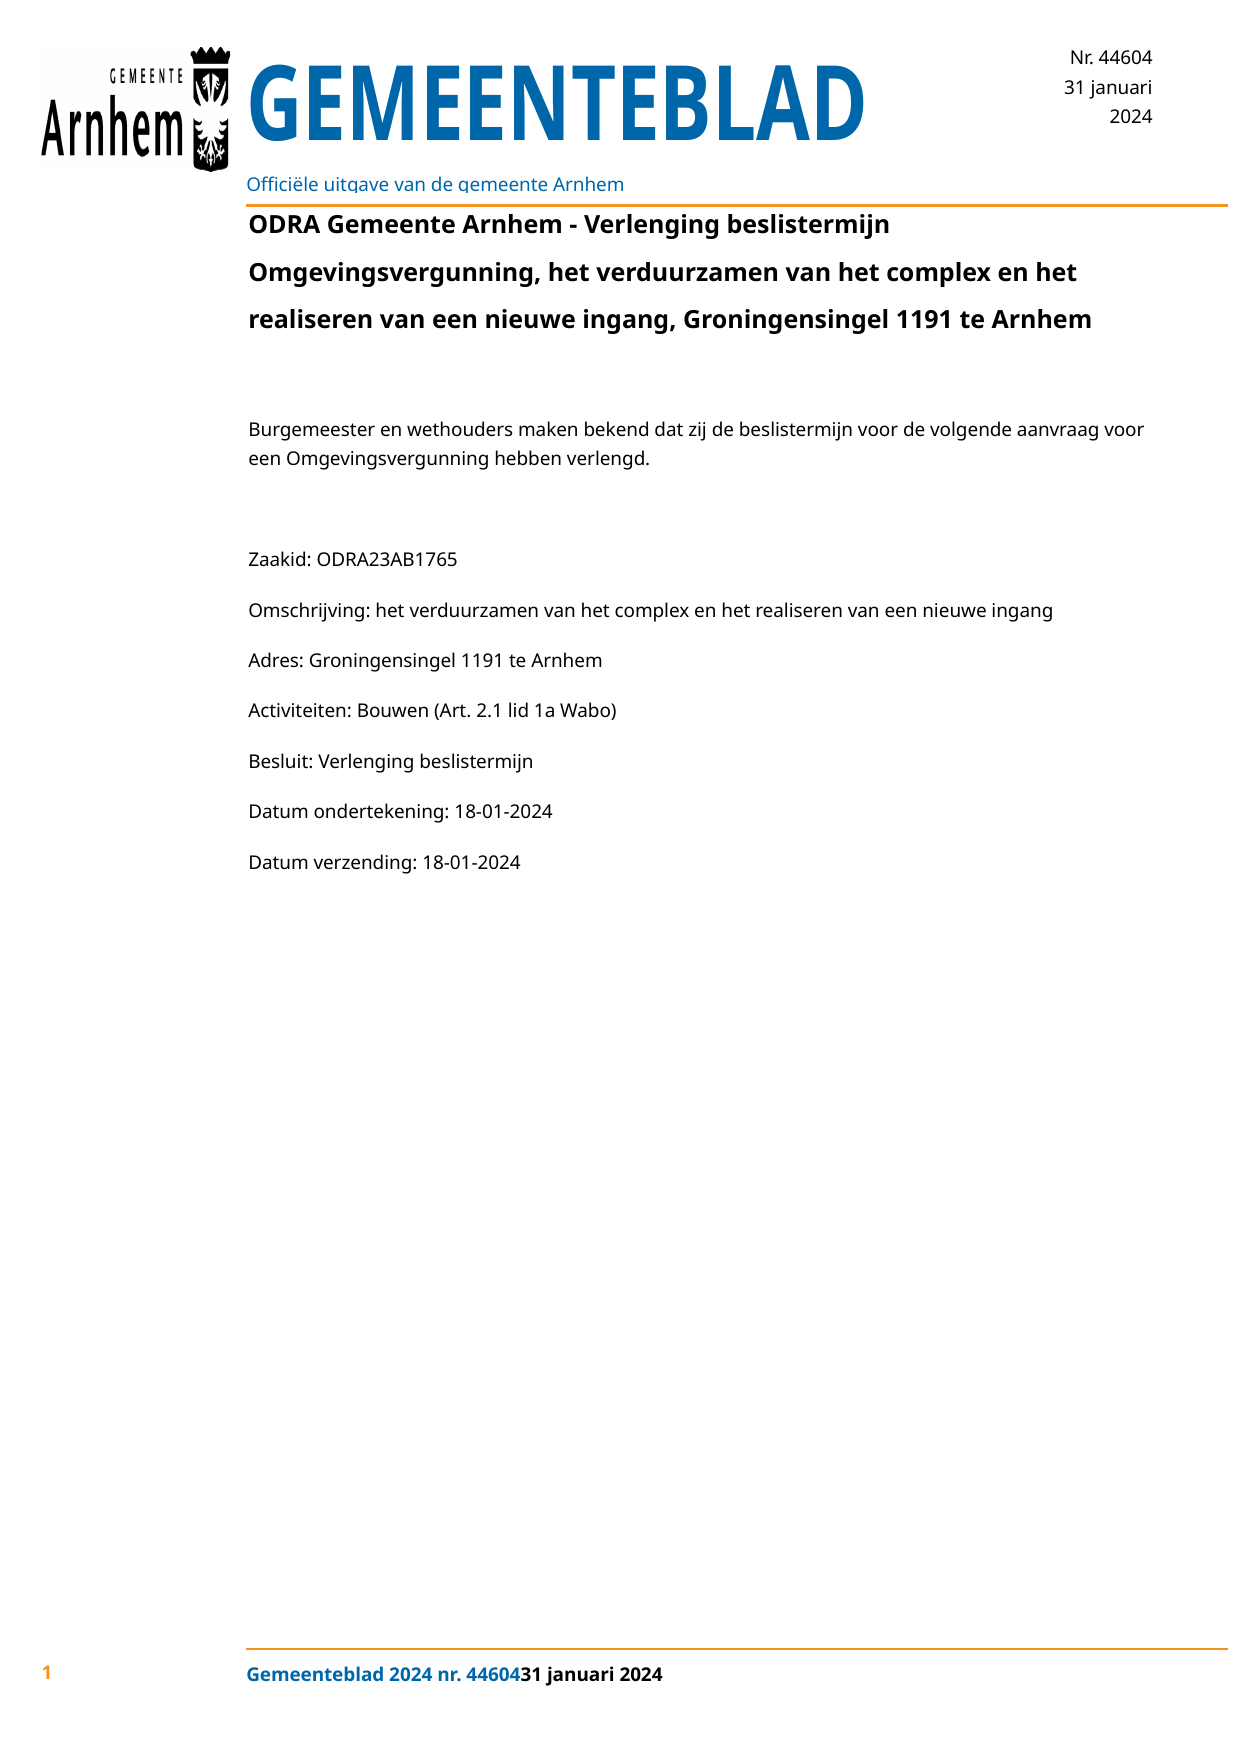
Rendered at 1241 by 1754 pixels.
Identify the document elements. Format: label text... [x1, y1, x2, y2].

picture [41, 47, 231, 172]
text Adres: Groningensingel 1191 te Arnhem [248, 647, 1152, 673]
text Zaakid: ODRA23AB1765 [248, 546, 1152, 572]
text ODRA Gemeente Arnhem - Verlenging beslistermijn Omgevingsvergunning, het verduurzamen van het complex en het realiseren van een nieuwe ingang, Groningensingel 1191 te Arnhem [248, 207, 1152, 336]
text Activiteiten: Bouwen (Art. 2.1 lid 1a Wabo) [248, 698, 1152, 723]
text Omschrijving: het verduurzamen van het complex en het realiseren van een nieuwe ingang [248, 597, 1152, 622]
text Burgemeester en wethouders maken bekend dat zij de beslistermijn voor de volgende aanvraag voor een Omgevingsvergunning hebben verlengd. [248, 416, 1152, 471]
text Datum ondertekening: 18-01-2024 [248, 798, 1152, 824]
text Datum verzending: 18-01-2024 [248, 849, 1152, 874]
text Besluit: Verlenging beslistermijn [248, 748, 1152, 774]
